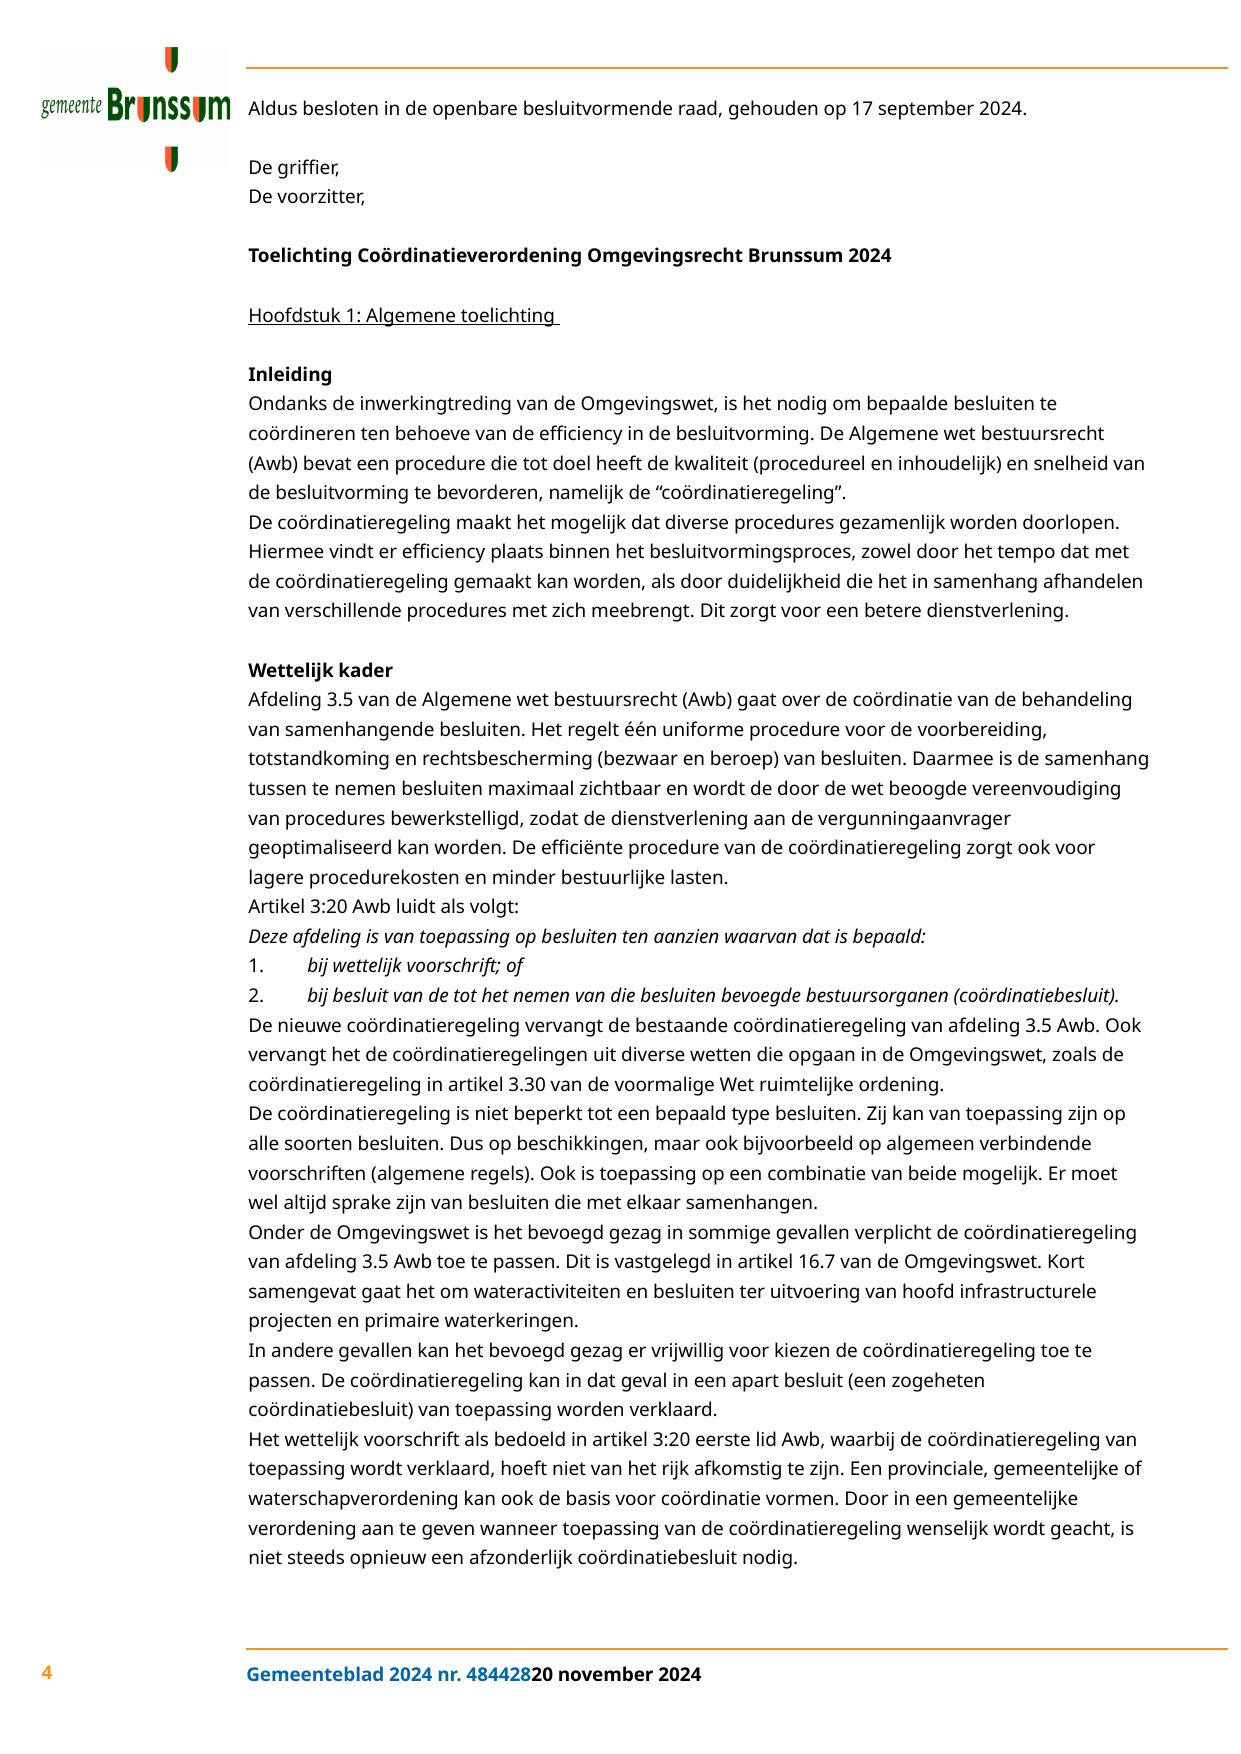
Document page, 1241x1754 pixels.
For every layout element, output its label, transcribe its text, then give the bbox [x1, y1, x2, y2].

text De voorzitter, [248, 183, 1152, 209]
text Onder de Omgevingswet is het bevoegd gezag in sommige gevallen verplicht de coördinatieregeling van afdeling 3.5 Awb toe te passen. Dit is vastgelegd in artikel 16.7 van de Omgevingswet. Kort samengevat gaat het om wateractiviteiten en besluiten ter uitvoering van hoofd infrastructurele projecten en primaire waterkeringen. [248, 1219, 1152, 1333]
text Deze afdeling is van toepassing op besluiten ten aanzien waarvan dat is bepaald: [248, 923, 1152, 949]
text Hoofdstuk 1: Algemene toelichting [248, 302, 1152, 328]
text Afdeling 3.5 van de Algemene wet bestuursrecht (Awb) gaat over de coördinatie van de behandeling van samenhangende besluiten. Het regelt één uniforme procedure voor de voorbereiding, totstandkoming en rechtsbescherming (bezwaar en beroep) van besluiten. Daarmee is de samenhang tussen te nemen besluiten maximaal zichtbaar en wordt de door de wet beoogde vereenvoudiging van procedures bewerkstelligd, zodat de dienstverlening aan de vergunningaanvrager geoptimaliseerd kan worden. De efficiënte procedure van de coördinatieregeling zorgt ook voor lagere procedurekosten en minder bestuurlijke lasten. [248, 686, 1152, 890]
text Artikel 3:20 Awb luidt als volgt: [248, 893, 1152, 919]
text Het wettelijk voorschrift als bedoeld in artikel 3:20 eerste lid Awb, waarbij de coördinatieregeling van toepassing wordt verklaard, hoeft niet van het rijk afkomstig te zijn. Een provinciale, gemeentelijke of waterschapverordening kan ook de basis voor coördinatie vormen. Door in een gemeentelijke verordening aan te geven wanneer toepassing van de coördinatieregeling wenselijk wordt geacht, is niet steeds opnieuw een afzonderlijk coördinatiebesluit nodig. [248, 1426, 1152, 1570]
text Toelichting Coördinatieverordening Omgevingsrecht Brunssum 2024 [248, 243, 1152, 268]
list bij besluit van de tot het nemen van die besluiten bevoegde bestuursorganen (coördinatiebesluit). [248, 982, 1152, 1008]
text Wettelijk kader [248, 657, 1152, 683]
text In andere gevallen kan het bevoegd gezag er vrijwillig voor kiezen de coördinatieregeling toe te passen. De coördinatieregeling kan in dat geval in een apart besluit (een zogeheten coördinatiebesluit) van toepassing worden verklaard. [248, 1337, 1152, 1422]
text De nieuwe coördinatieregeling vervangt de bestaande coördinatieregeling van afdeling 3.5 Awb. Ook vervangt het de coördinatieregelingen uit diverse wetten die opgaan in de Omgevingswet, zoals de coördinatieregeling in artikel 3.30 van de voormalige Wet ruimtelijke ordening. [248, 1012, 1152, 1097]
picture [41, 47, 231, 172]
text Inleiding [248, 361, 1152, 387]
text De coördinatieregeling is niet beperkt tot een bepaald type besluiten. Zij kan van toepassing zijn op alle soorten besluiten. Dus op beschikkingen, maar ook bijvoorbeeld op algemeen verbindende voorschriften (algemene regels). Ook is toepassing op een combinatie van beide mogelijk. Er moet wel altijd sprake zijn van besluiten die met elkaar samenhangen. [248, 1101, 1152, 1215]
text De griffier, [248, 154, 1152, 180]
text De coördinatieregeling maakt het mogelijk dat diverse procedures gezamenlijk worden doorlopen. Hiermee vindt er efficiency plaats binnen het besluitvormingsproces, zowel door het tempo dat met de coördinatieregeling gemaakt kan worden, als door duidelijkheid die het in samenhang afhandelen van verschillende procedures met zich meebrengt. Dit zorgt voor een betere dienstverlening. [248, 509, 1152, 623]
text Aldus besloten in de openbare besluitvormende raad, gehouden op 17 september 2024. [248, 95, 1152, 121]
list bij wettelijk voorschrift; of [248, 953, 1152, 978]
text Ondanks de inwerkingtreding van de Omgevingswet, is het nodig om bepaalde besluiten te coördineren ten behoeve van de efficiency in de besluitvorming. De Algemene wet bestuursrecht (Awb) bevat een procedure die tot doel heeft de kwaliteit (procedureel en inhoudelijk) en snelheid van de besluitvorming te bevorderen, namelijk de “coördinatieregeling”. [248, 391, 1152, 505]
